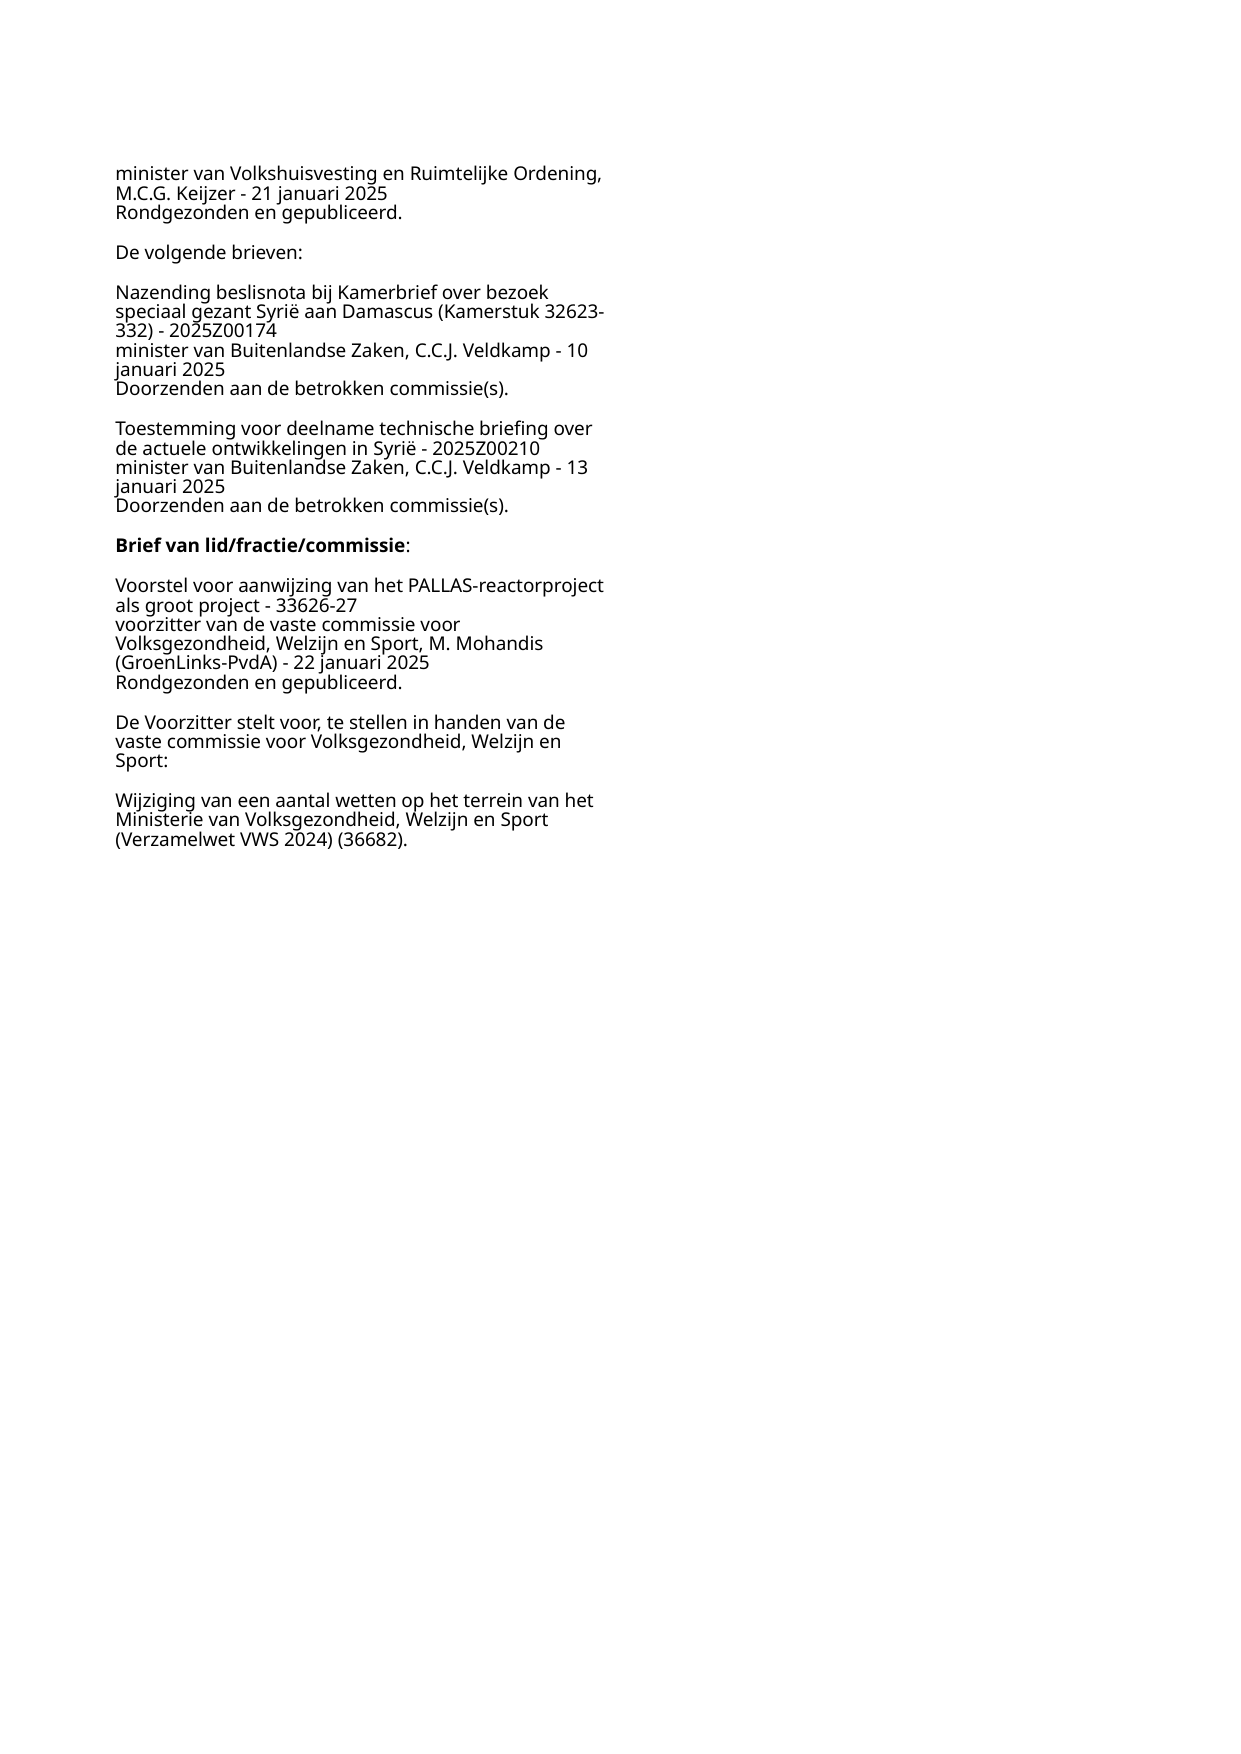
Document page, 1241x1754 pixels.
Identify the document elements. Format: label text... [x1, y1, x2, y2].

text Rondgezonden en gepubliceerd. [115, 674, 605, 693]
text Voorstel voor aanwijzing van het PALLAS-reactorproject als groot project - 33626-27 [115, 577, 605, 616]
text minister van Volkshuisvesting en Ruimtelijke Ordening, M.C.G. Keijzer - 21 januari 2025 [115, 165, 605, 204]
text Doorzenden aan de betrokken commissie(s). [115, 380, 605, 399]
text De Voorzitter stelt voor, te stellen in handen van de vaste commissie voor Volksgezondheid, Welzijn en Sport: [115, 714, 605, 771]
text minister van Buitenlandse Zaken, C.C.J. Veldkamp - 10 januari 2025 [115, 342, 605, 380]
text minister van Buitenlandse Zaken, C.C.J. Veldkamp - 13 januari 2025 [115, 459, 605, 497]
text Brief van lid/fractie/commissie: [115, 537, 605, 557]
text Nazending beslisnota bij Kamerbrief over bezoek speciaal gezant Syrië aan Damascus (Kamerstuk 32623-332) - 2025Z00174 [115, 284, 605, 342]
text De volgende brieven: [115, 244, 605, 263]
text Wijziging van een aantal wetten op het terrein van het Ministerie van Volksgezondheid, Welzijn en Sport (Verzamelwet VWS 2024) (36682). [115, 792, 605, 850]
text Toestemming voor deelname technische briefing over de actuele ontwikkelingen in Syrië - 2025Z00210 [115, 420, 605, 459]
text voorzitter van de vaste commissie voor Volksgezondheid, Welzijn en Sport, M. Mohandis (GroenLinks-PvdA) - 22 januari 2025 [115, 616, 605, 674]
text Doorzenden aan de betrokken commissie(s). [115, 497, 605, 517]
text Rondgezonden en gepubliceerd. [115, 204, 605, 223]
